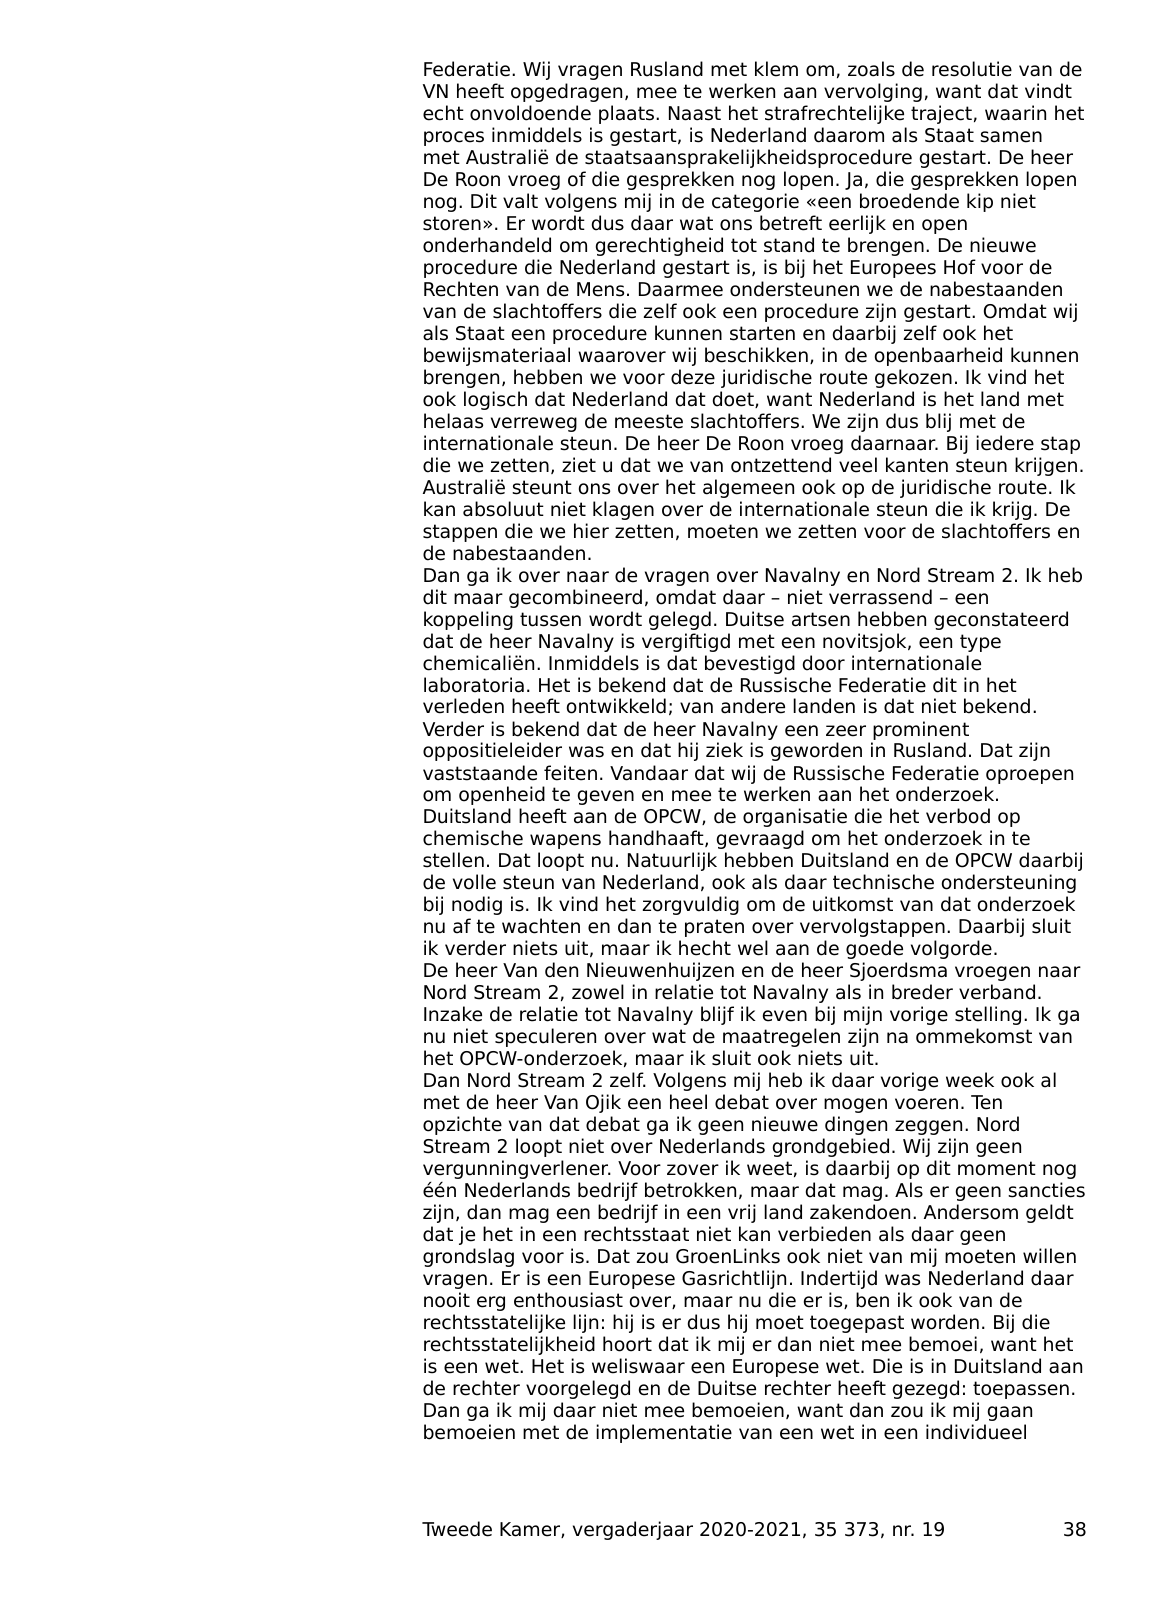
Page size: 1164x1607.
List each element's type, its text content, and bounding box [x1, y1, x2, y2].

text De heer Van den Nieuwenhuijzen en de heer Sjoerdsma vroegen naar Nord Stream 2, zowel in relatie tot Navalny als in breder verband. Inzake de relatie tot Navalny blijf ik even bij mijn vorige stelling. Ik ga nu niet speculeren over wat de maatregelen zijn na ommekomst van het OPCW-onderzoek, maar ik sluit ook niets uit. [422, 960, 1087, 1070]
text Dan ga ik over naar de vragen over Navalny en Nord Stream 2. Ik heb dit maar gecombineerd, omdat daar – niet verrassend – een koppeling tussen wordt gelegd. Duitse artsen hebben geconstateerd dat de heer Navalny is vergiftigd met een novitsjok, een type chemicaliën. Inmiddels is dat bevestigd door internationale laboratoria. Het is bekend dat de Russische Federatie dit in het verleden heeft ontwikkeld; van andere landen is dat niet bekend. Verder is bekend dat de heer Navalny een zeer prominent oppositieleider was en dat hij ziek is geworden in Rusland. Dat zijn vaststaande feiten. Vandaar dat wij de Russische Federatie oproepen om openheid te geven en mee te werken aan het onderzoek. [422, 564, 1087, 806]
text Federatie. Wij vragen Rusland met klem om, zoals de resolutie van de VN heeft opgedragen, mee te werken aan vervolging, want dat vindt echt onvoldoende plaats. Naast het strafrechtelijke traject, waarin het proces inmiddels is gestart, is Nederland daarom als Staat samen met Australië de staatsaansprakelijkheidsprocedure gestart. De heer De Roon vroeg of die gesprekken nog lopen. Ja, die gesprekken lopen nog. Dit valt volgens mij in de categorie «een broedende kip niet storen». Er wordt dus daar wat ons betreft eerlijk en open onderhandeld om gerechtigheid tot stand te brengen. De nieuwe procedure die Nederland gestart is, is bij het Europees Hof voor de Rechten van de Mens. Daarmee ondersteunen we de nabestaanden van de slachtoffers die zelf ook een procedure zijn gestart. Omdat wij als Staat een procedure kunnen starten en daarbij zelf ook het bewijsmateriaal waarover wij beschikken, in de openbaarheid kunnen brengen, hebben we voor deze juridische route gekozen. Ik vind het ook logisch dat Nederland dat doet, want Nederland is het land met helaas verreweg de meeste slachtoffers. We zijn dus blij met de internationale steun. De heer De Roon vroeg daarnaar. Bij iedere stap die we zetten, ziet u dat we van ontzettend veel kanten steun krijgen. Australië steunt ons over het algemeen ook op de juridische route. Ik kan absoluut niet klagen over de internationale steun die ik krijg. De stappen die we hier zetten, moeten we zetten voor de slachtoffers en de nabestaanden. [422, 59, 1087, 564]
text Duitsland heeft aan de OPCW, de organisatie die het verbod op chemische wapens handhaaft, gevraagd om het onderzoek in te stellen. Dat loopt nu. Natuurlijk hebben Duitsland en de OPCW daarbij de volle steun van Nederland, ook als daar technische ondersteuning bij nodig is. Ik vind het zorgvuldig om de uitkomst van dat onderzoek nu af te wachten en dan te praten over vervolgstappen. Daarbij sluit ik verder niets uit, maar ik hecht wel aan de goede volgorde. [422, 806, 1087, 960]
text Dan Nord Stream 2 zelf. Volgens mij heb ik daar vorige week ook al met de heer Van Ojik een heel debat over mogen voeren. Ten opzichte van dat debat ga ik geen nieuwe dingen zeggen. Nord Stream 2 loopt niet over Nederlands grondgebied. Wij zijn geen vergunningverlener. Voor zover ik weet, is daarbij op dit moment nog één Nederlands bedrijf betrokken, maar dat mag. Als er geen sancties zijn, dan mag een bedrijf in een vrij land zakendoen. Andersom geldt dat je het in een rechtsstaat niet kan verbieden als daar geen grondslag voor is. Dat zou GroenLinks ook niet van mij moeten willen vragen. Er is een Europese Gasrichtlijn. Indertijd was Nederland daar nooit erg enthousiast over, maar nu die er is, ben ik ook van de rechtsstatelijke lijn: hij is er dus hij moet toegepast worden. Bij die rechtsstatelijkheid hoort dat ik mij er dan niet mee bemoei, want het is een wet. Het is weliswaar een Europese wet. Die is in Duitsland aan de rechter voorgelegd en de Duitse rechter heeft gezegd: toepassen. Dan ga ik mij daar niet mee bemoeien, want dan zou ik mij gaan bemoeien met de implementatie van een wet in een individueel [422, 1070, 1087, 1444]
